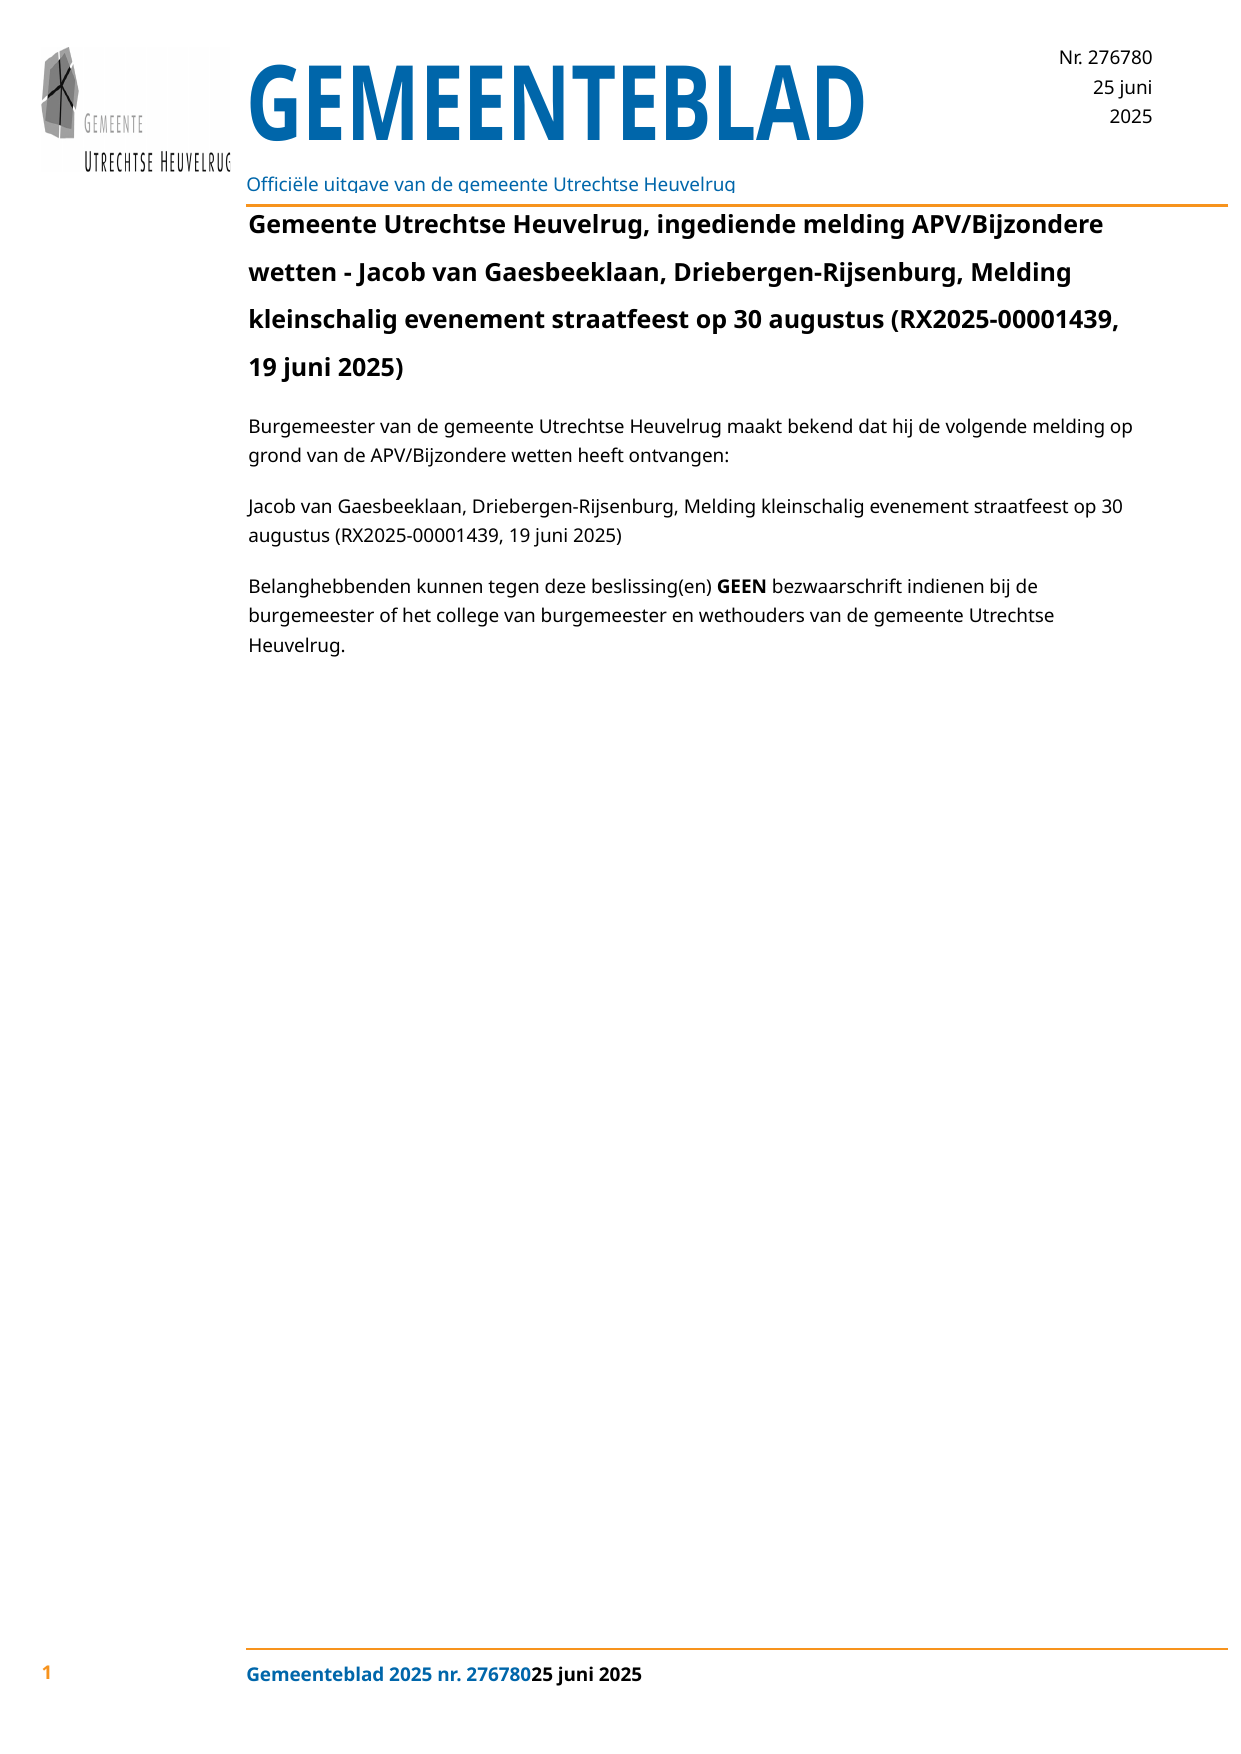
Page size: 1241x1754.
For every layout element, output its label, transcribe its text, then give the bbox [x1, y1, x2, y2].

text Burgemeester van de gemeente Utrechtse Heuvelrug maakt bekend dat hij de volgende melding op grond van de APV/Bijzondere wetten heeft ontvangen: [248, 413, 1152, 468]
text Belanghebbenden kunnen tegen deze beslissing(en) GEEN bezwaarschrift indienen bij de burgemeester of het college van burgemeester en wethouders van de gemeente Utrechtse Heuvelrug. [248, 573, 1152, 658]
text Jacob van Gaesbeeklaan, Driebergen-Rijsenburg, Melding kleinschalig evenement straatfeest op 30 augustus (RX2025-00001439, 19 juni 2025) [248, 493, 1152, 548]
text Gemeente Utrechtse Heuvelrug, ingediende melding APV/Bijzondere wetten - Jacob van Gaesbeeklaan, Driebergen-Rijsenburg, Melding kleinschalig evenement straatfeest op 30 augustus (RX2025-00001439, 19 juni 2025) [248, 207, 1152, 384]
picture [41, 47, 231, 172]
